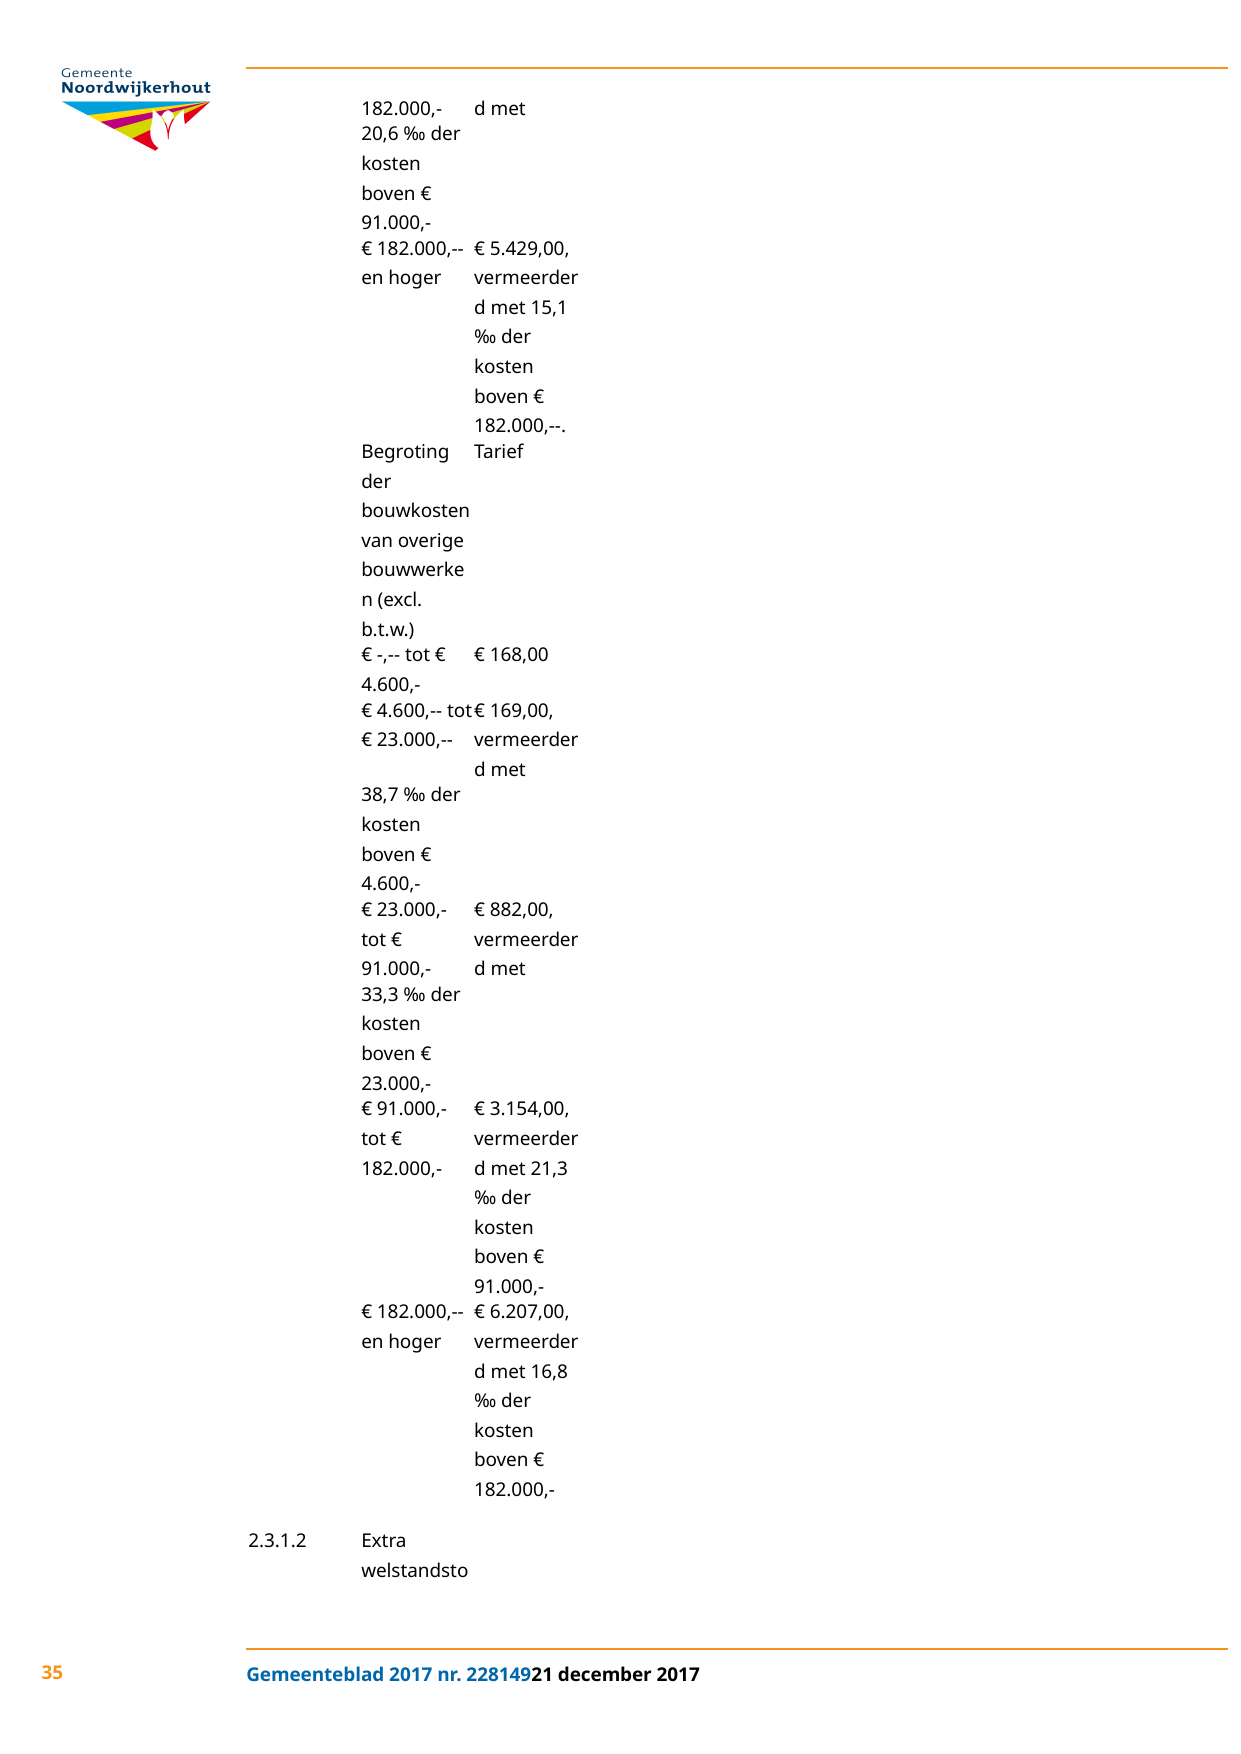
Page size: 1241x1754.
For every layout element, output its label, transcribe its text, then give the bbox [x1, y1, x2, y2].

table_cell [248, 1096, 361, 1299]
table_cell d met [474, 95, 587, 121]
table_cell € 168,00 [474, 641, 587, 697]
table_cell Begroting der bouwkosten van overige bouwwerken (excl. b.t.w.) [361, 438, 474, 641]
table_cell € 182.000,-- en hoger [361, 235, 474, 438]
table_cell [248, 235, 361, 438]
table_cell € 91.000,- tot € 182.000,- [361, 1096, 474, 1299]
table_cell [700, 1502, 813, 1528]
table_cell [587, 1502, 700, 1528]
table_cell [248, 697, 361, 782]
table_cell [474, 1502, 587, 1528]
picture [41, 47, 231, 172]
table_cell [248, 896, 361, 981]
table_cell € 5.429,00, vermeerderd met 15,1 ‰ der kosten boven € 182.000,--. [474, 235, 587, 438]
table_cell [474, 1528, 587, 1583]
table_cell [248, 121, 361, 235]
table_cell 20,6 ‰ der kosten boven € 91.000,- [361, 121, 474, 235]
table_cell [248, 1299, 361, 1502]
table_cell 2.3.1.2 [248, 1528, 361, 1583]
table_cell [248, 438, 361, 641]
table_cell € 882,00, vermeerderd met [474, 896, 587, 981]
table_cell [248, 1502, 361, 1528]
table_cell [587, 1528, 700, 1583]
table_cell 33,3 ‰ der kosten boven € 23.000,- [361, 981, 474, 1096]
table_cell € 6.207,00, vermeerderd met 16,8 ‰ der kosten boven € 182.000,- [474, 1299, 587, 1502]
table_cell 182.000,- [361, 95, 474, 121]
table_cell € 169,00, vermeerderd met [474, 697, 587, 782]
table_cell [248, 95, 361, 121]
table_cell Tarief [474, 438, 587, 641]
table_cell [361, 1502, 474, 1528]
table_cell € 3.154,00, vermeerderd met 21,3 ‰ der kosten boven € 91.000,- [474, 1096, 587, 1299]
table_cell [248, 641, 361, 697]
table_cell € 4.600,-- tot € 23.000,-- [361, 697, 474, 782]
table_cell € 182.000,-- en hoger [361, 1299, 474, 1502]
table_cell € -,-- tot € 4.600,- [361, 641, 474, 697]
table_cell Extra welstandsto [361, 1528, 474, 1583]
table_cell 38,7 ‰ der kosten boven € 4.600,- [361, 782, 474, 896]
table_cell € 23.000,- tot € 91.000,- [361, 896, 474, 981]
table_cell [248, 981, 361, 1096]
table_cell [248, 782, 361, 896]
